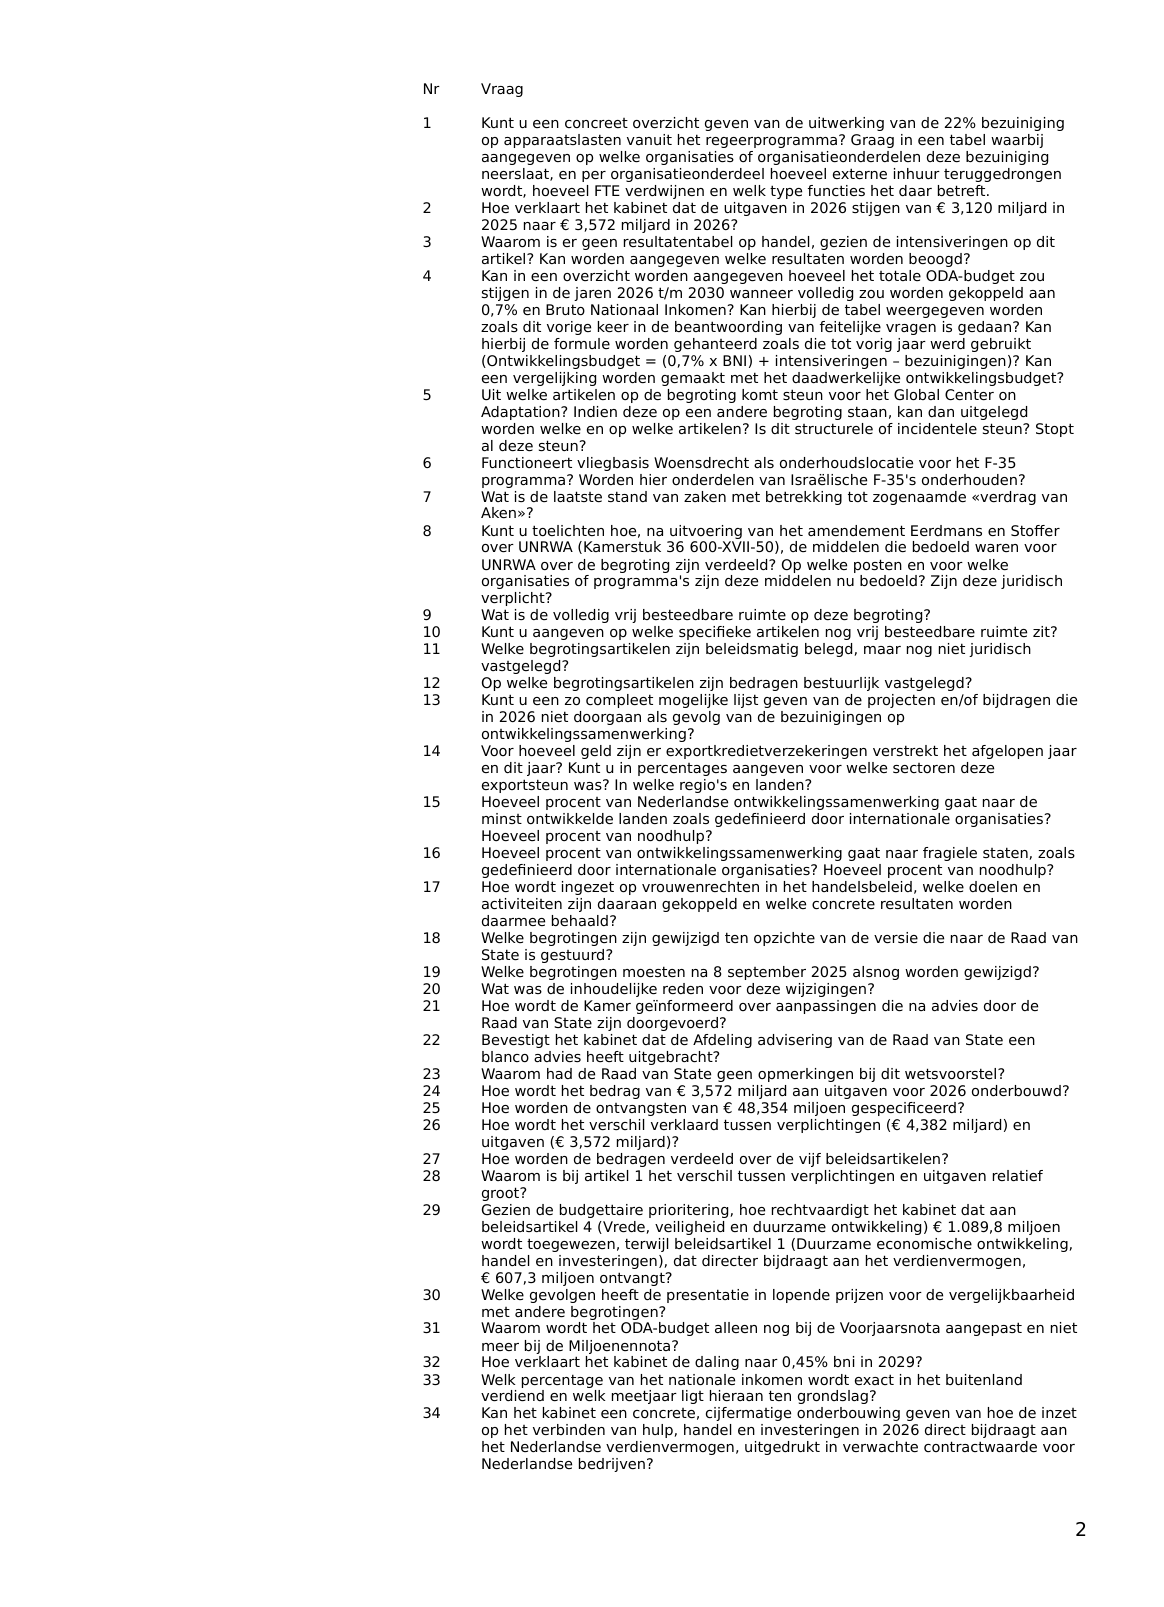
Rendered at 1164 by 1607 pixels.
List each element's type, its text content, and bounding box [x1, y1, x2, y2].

table_cell Kan het kabinet een concrete, cijfermatige onderbouwing geven van hoe de inzet op het verbinden van hulp, handel en investeringen in 2026 direct bijdraagt aan het Nederlandse verdienvermogen, uitgedrukt in verwachte contractwaarde voor Nederlandse bedrijven? [475, 1405, 1087, 1473]
table_cell Kan in een overzicht worden aangegeven hoeveel het totale ODA-budget zou stijgen in de jaren 2026 t/m 2030 wanneer volledig zou worden gekoppeld aan 0,7% en Bruto Nationaal Inkomen? Kan hierbij de tabel weergegeven worden zoals dit vorige keer in de beantwoording van feitelijke vragen is gedaan? Kan hierbij de formule worden gehanteerd zoals die tot vorig jaar werd gebruikt (Ontwikkelingsbudget = (0,7% x BNI) + intensiveringen – bezuinigingen)? Kan een vergelijking worden gemaakt met het daadwerkelijke ontwikkelingsbudget? [475, 268, 1087, 387]
table_cell Hoe worden de ontvangsten van € 48,354 miljoen gespecificeerd? [475, 1100, 1087, 1117]
table_cell 12 [422, 675, 475, 692]
table_cell Waarom had de Raad van State geen opmerkingen bij dit wetsvoorstel? [475, 1066, 1087, 1083]
table_cell Welke gevolgen heeft de presentatie in lopende prijzen voor de vergelijkbaarheid met andere begrotingen? [475, 1286, 1087, 1320]
table_cell [422, 98, 475, 115]
table_cell 24 [422, 1083, 475, 1100]
table_cell 17 [422, 879, 475, 930]
table_cell 8 [422, 523, 475, 607]
table_cell Kunt u een zo compleet mogelijke lijst geven van de projecten en/of bijdragen die in 2026 niet doorgaan als gevolg van de bezuinigingen op ontwikkelingssamenwerking? [475, 692, 1087, 743]
table_cell Hoe wordt het verschil verklaard tussen verplichtingen (€ 4,382 miljard) en uitgaven (€ 3,572 miljard)? [475, 1117, 1087, 1151]
table_cell 19 [422, 964, 475, 981]
table_cell Welke begrotingen zijn gewijzigd ten opzichte van de versie die naar de Raad van State is gestuurd? [475, 930, 1087, 964]
table_cell Voor hoeveel geld zijn er exportkredietverzekeringen verstrekt het afgelopen jaar en dit jaar? Kunt u in percentages aangeven voor welke sectoren deze exportsteun was? In welke regio's en landen? [475, 743, 1087, 794]
table_header Nr [422, 81, 475, 98]
table_cell Hoe verklaart het kabinet de daling naar 0,45% bni in 2029? [475, 1354, 1087, 1371]
table_cell 26 [422, 1117, 475, 1151]
table_cell 9 [422, 607, 475, 624]
table_cell 3 [422, 234, 475, 268]
table_cell 34 [422, 1405, 475, 1473]
table_cell Welke begrotingsartikelen zijn beleidsmatig belegd, maar nog niet juridisch vastgelegd? [475, 641, 1087, 675]
table_cell 6 [422, 455, 475, 488]
table_cell Functioneert vliegbasis Woensdrecht als onderhoudslocatie voor het F-35 programma? Worden hier onderdelen van Israëlische F-35's onderhouden? [475, 455, 1087, 488]
table_cell Gezien de budgettaire prioritering, hoe rechtvaardigt het kabinet dat aan beleidsartikel 4 (Vrede, veiligheid en duurzame ontwikkeling) € 1.089,8 miljoen wordt toegewezen, terwijl beleidsartikel 1 (Duurzame economische ontwikkeling, handel en investeringen), dat directer bijdraagt aan het verdienvermogen, € 607,3 miljoen ontvangt? [475, 1202, 1087, 1286]
table_cell 15 [422, 794, 475, 845]
table_cell 7 [422, 489, 475, 522]
table_cell 4 [422, 268, 475, 387]
table_cell 23 [422, 1066, 475, 1083]
table_cell 2 [422, 200, 475, 234]
table_cell 30 [422, 1286, 475, 1320]
table_cell Waarom is bij artikel 1 het verschil tussen verplichtingen en uitgaven relatief groot? [475, 1168, 1087, 1202]
table_cell Kunt u aangeven op welke specifieke artikelen nog vrij besteedbare ruimte zit? [475, 624, 1087, 641]
table_cell [475, 98, 1087, 115]
table_cell Waarom wordt het ODA-budget alleen nog bij de Voorjaarsnota aangepast en niet meer bij de Miljoenennota? [475, 1320, 1087, 1354]
table_cell 16 [422, 845, 475, 879]
table_cell Hoe worden de bedragen verdeeld over de vijf beleidsartikelen? [475, 1151, 1087, 1168]
table_cell 11 [422, 641, 475, 675]
table_cell 1 [422, 115, 475, 200]
table_cell Hoeveel procent van Nederlandse ontwikkelingssamenwerking gaat naar de minst ontwikkelde landen zoals gedefinieerd door internationale organisaties? Hoeveel procent van noodhulp? [475, 794, 1087, 845]
table_cell Hoe wordt de Kamer geïnformeerd over aanpassingen die na advies door de Raad van State zijn doorgevoerd? [475, 998, 1087, 1032]
table_cell 20 [422, 981, 475, 998]
table_cell 13 [422, 692, 475, 743]
table_cell 27 [422, 1151, 475, 1168]
table_cell 29 [422, 1202, 475, 1286]
table_cell 22 [422, 1032, 475, 1066]
table_cell Uit welke artikelen op de begroting komt steun voor het Global Center on Adaptation? Indien deze op een andere begroting staan, kan dan uitgelegd worden welke en op welke artikelen? Is dit structurele of incidentele steun? Stopt al deze steun? [475, 387, 1087, 454]
table_cell Kunt u een concreet overzicht geven van de uitwerking van de 22% bezuiniging op apparaatslasten vanuit het regeerprogramma? Graag in een tabel waarbij aangegeven op welke organisaties of organisatieonderdelen deze bezuiniging neerslaat, en per organisatieonderdeel hoeveel externe inhuur teruggedrongen wordt, hoeveel FTE verdwijnen en welk type functies het daar betreft. [475, 115, 1087, 200]
table_cell Op welke begrotingsartikelen zijn bedragen bestuurlijk vastgelegd? [475, 675, 1087, 692]
table_cell 18 [422, 930, 475, 964]
table_cell Wat was de inhoudelijke reden voor deze wijzigingen? [475, 981, 1087, 998]
table_cell Kunt u toelichten hoe, na uitvoering van het amendement Eerdmans en Stoffer over UNRWA (Kamerstuk 36 600-XVII-50), de middelen die bedoeld waren voor UNRWA over de begroting zijn verdeeld? Op welke posten en voor welke organisaties of programma's zijn deze middelen nu bedoeld? Zijn deze juridisch verplicht? [475, 523, 1087, 607]
table_header Vraag [475, 81, 1087, 98]
table_cell 31 [422, 1320, 475, 1354]
table_cell 21 [422, 998, 475, 1032]
table_cell Hoe wordt het bedrag van € 3,572 miljard aan uitgaven voor 2026 onderbouwd? [475, 1083, 1087, 1100]
table_cell Wat is de volledig vrij besteedbare ruimte op deze begroting? [475, 607, 1087, 624]
table_cell Hoeveel procent van ontwikkelingssamenwerking gaat naar fragiele staten, zoals gedefinieerd door internationale organisaties? Hoeveel procent van noodhulp? [475, 845, 1087, 879]
table_cell Wat is de laatste stand van zaken met betrekking tot zogenaamde «verdrag van Aken»? [475, 489, 1087, 522]
table_cell Waarom is er geen resultatentabel op handel, gezien de intensiveringen op dit artikel? Kan worden aangegeven welke resultaten worden beoogd? [475, 234, 1087, 268]
table_cell Hoe wordt ingezet op vrouwenrechten in het handelsbeleid, welke doelen en activiteiten zijn daaraan gekoppeld en welke concrete resultaten worden daarmee behaald? [475, 879, 1087, 930]
table_cell 28 [422, 1168, 475, 1202]
table_cell Welke begrotingen moesten na 8 september 2025 alsnog worden gewijzigd? [475, 964, 1087, 981]
table_cell 14 [422, 743, 475, 794]
table_cell Hoe verklaart het kabinet dat de uitgaven in 2026 stijgen van € 3,120 miljard in 2025 naar € 3,572 miljard in 2026? [475, 200, 1087, 234]
table_cell 5 [422, 387, 475, 454]
table_cell 25 [422, 1100, 475, 1117]
table_cell Bevestigt het kabinet dat de Afdeling advisering van de Raad van State een blanco advies heeft uitgebracht? [475, 1032, 1087, 1066]
table_cell Welk percentage van het nationale inkomen wordt exact in het buitenland verdiend en welk meetjaar ligt hieraan ten grondslag? [475, 1371, 1087, 1405]
table_cell 32 [422, 1354, 475, 1371]
table_cell 33 [422, 1371, 475, 1405]
table_cell 10 [422, 624, 475, 641]
